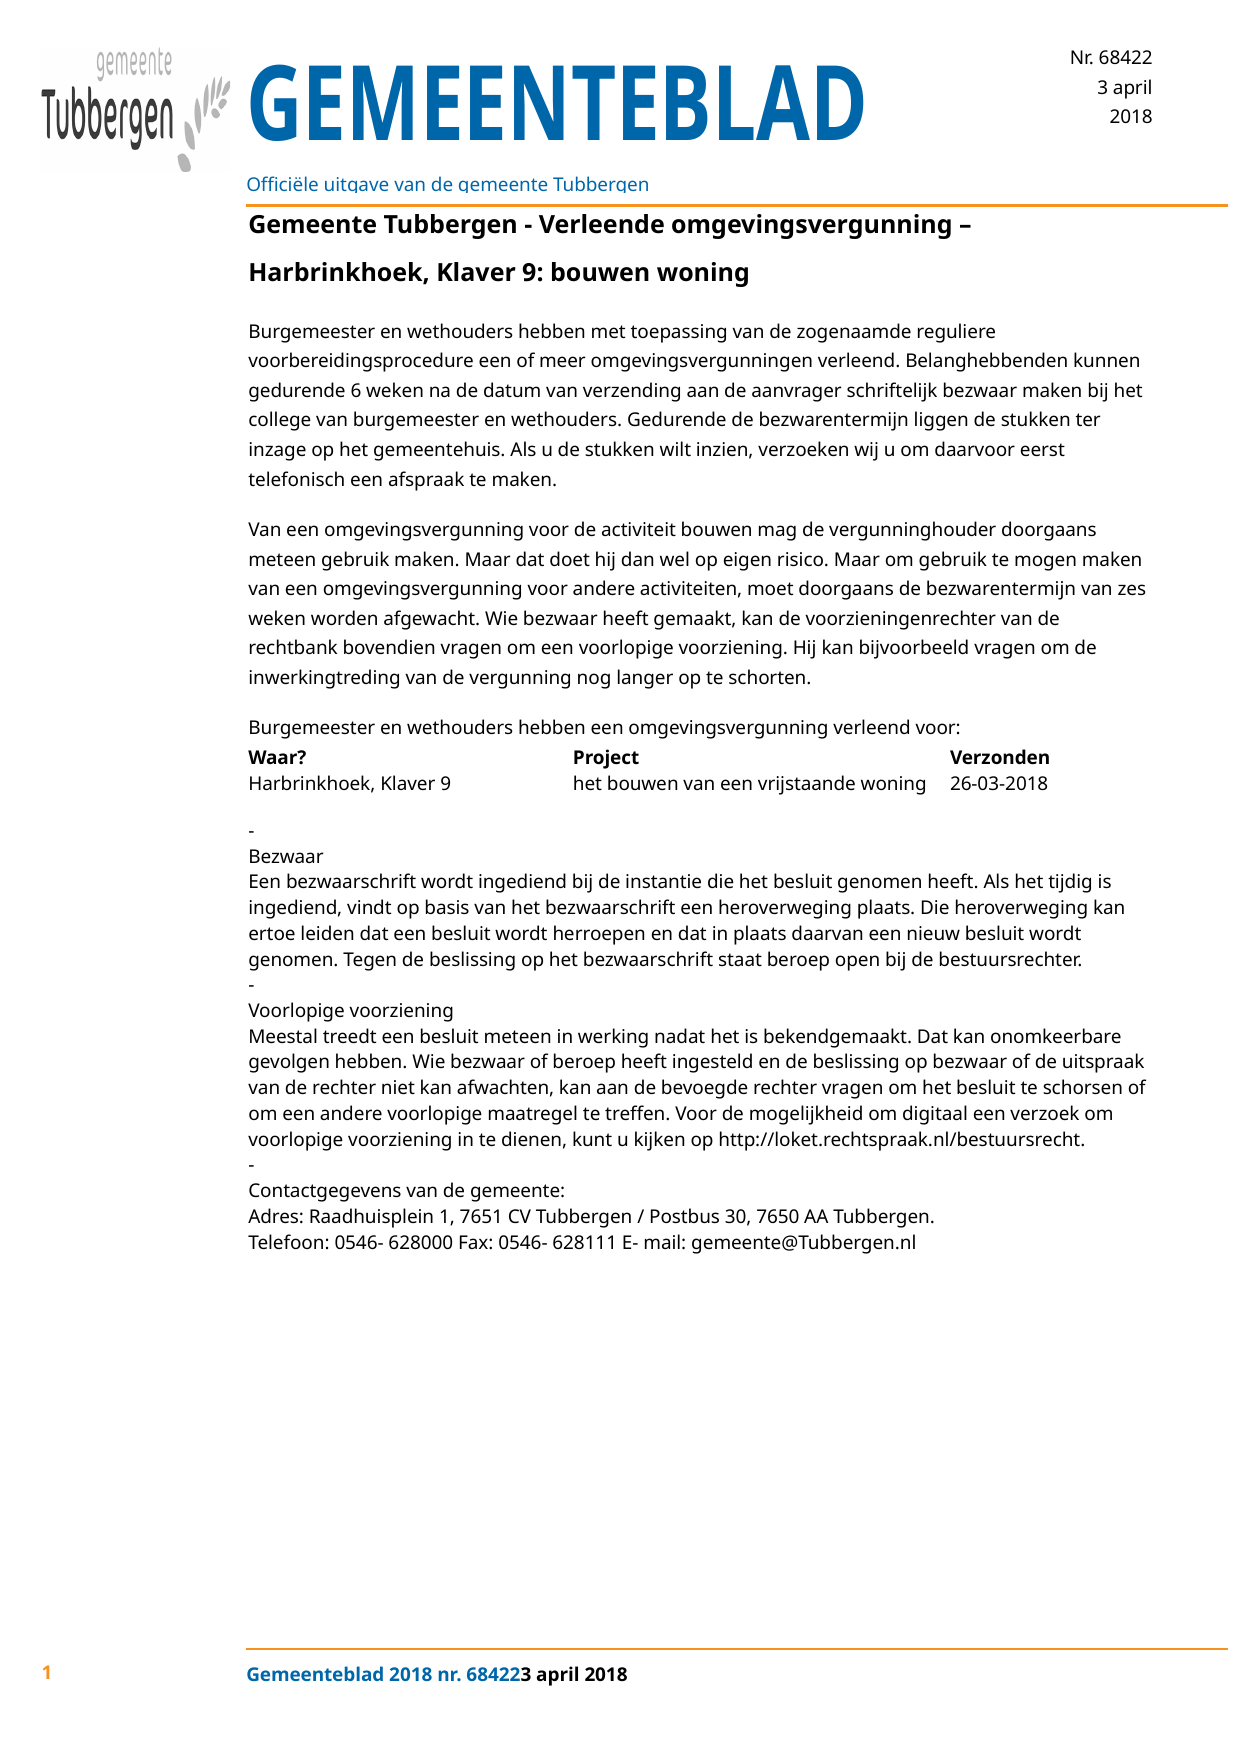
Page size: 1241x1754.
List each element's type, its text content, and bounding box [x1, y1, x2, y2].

table_cell Harbrinkhoek, Klaver 9 [248, 770, 573, 796]
picture [41, 47, 231, 172]
text Voorlopige voorziening [248, 997, 1152, 1023]
text Bezwaar [248, 843, 1152, 869]
text Een bezwaarschrift wordt ingediend bij de instantie die het besluit genomen heeft. Als het tijdig is ingediend, vindt op basis van het bezwaarschrift een heroverweging plaats. Die heroverweging kan ertoe leiden dat een besluit wordt herroepen en dat in plaats daarvan een nieuw besluit wordt genomen. Tegen de beslissing op het bezwaarschrift staat beroep open bij de bestuursrechter. [248, 869, 1152, 972]
text Burgemeester en wethouders hebben een omgevingsvergunning verleend voor: [248, 714, 1152, 740]
text - [248, 1152, 1152, 1177]
text Meestal treedt een besluit meteen in werking nadat het is bekendgemaakt. Dat kan onomkeerbare gevolgen hebben. Wie bezwaar of beroep heeft ingesteld en de beslissing op bezwaar of de uitspraak van de rechter niet kan afwachten, kan aan de bevoegde rechter vragen om het besluit te schorsen of om een andere voorlopige maatregel te treffen. Voor de mogelijkheid om digitaal een verzoek om voorlopige voorziening in te dienen, kunt u kijken op http://loket.rechtspraak.nl/bestuursrecht. [248, 1023, 1152, 1152]
text Gemeente Tubbergen - Verleende omgevingsvergunning – Harbrinkhoek, Klaver 9: bouwen woning [248, 207, 1152, 288]
text Adres: Raadhuisplein 1, 7651 CV Tubbergen / Postbus 30, 7650 AA Tubbergen. [248, 1203, 1152, 1229]
text Burgemeester en wethouders hebben met toepassing van de zogenaamde reguliere voorbereidingsprocedure een of meer omgevingsvergunningen verleend. Belanghebbenden kunnen gedurende 6 weken na de datum van verzending aan de aanvrager schriftelijk bezwaar maken bij het college van burgemeester en wethouders. Gedurende de bezwarentermijn liggen de stukken ter inzage op het gemeentehuis. Als u de stukken wilt inzien, verzoeken wij u om daarvoor eerst telefonisch een afspraak te maken. [248, 318, 1152, 492]
table_cell het bouwen van een vrijstaande woning [573, 770, 950, 796]
table_header Project [573, 744, 950, 770]
text - [248, 972, 1152, 997]
table_cell 26-03-2018 [950, 770, 1152, 796]
text Contactgegevens van de gemeente: [248, 1177, 1152, 1203]
text Van een omgevingsvergunning voor de activiteit bouwen mag de vergunninghouder doorgaans meteen gebruik maken. Maar dat doet hij dan wel op eigen risico. Maar om gebruik te mogen maken van een omgevingsvergunning voor andere activiteiten, moet doorgaans de bezwarentermijn van zes weken worden afgewacht. Wie bezwaar heeft gemaakt, kan de voorzieningenrechter van de rechtbank bovendien vragen om een voorlopige voorziening. Hij kan bijvoorbeeld vragen om de inwerkingtreding van de vergunning nog langer op te schorten. [248, 516, 1152, 690]
table_header Waar? [248, 744, 573, 770]
text Telefoon: 0546- 628000 Fax: 0546- 628111 E- mail: gemeente@Tubbergen.nl [248, 1229, 1152, 1254]
table_header Verzonden [950, 744, 1152, 770]
text - [248, 817, 1152, 843]
